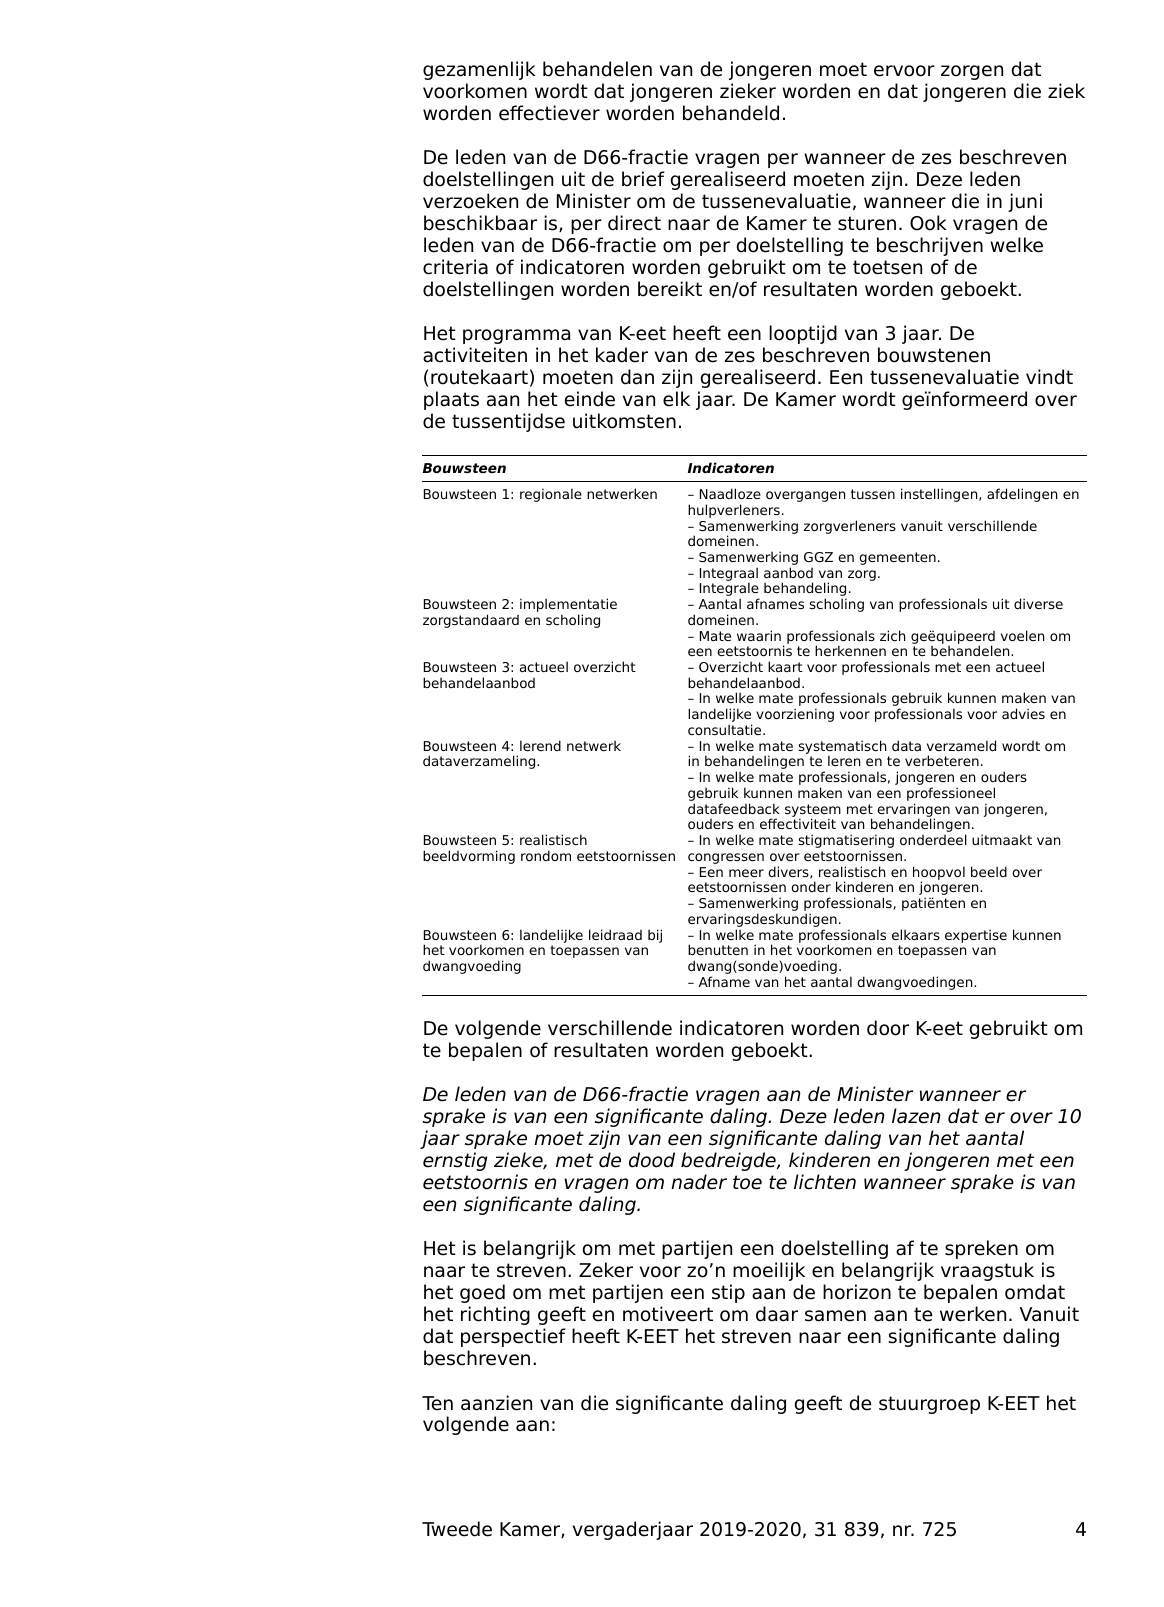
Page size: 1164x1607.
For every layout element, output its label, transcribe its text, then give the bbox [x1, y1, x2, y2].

text De leden van de D66-fractie vragen aan de Minister wanneer er sprake is van een significante daling. Deze leden lazen dat er over 10 jaar sprake moet zijn van een significante daling van het aantal ernstig zieke, met de dood bedreigde, kinderen en jongeren met een eetstoornis en vragen om nader toe te lichten wanneer sprake is van een significante daling. [422, 1084, 1087, 1216]
table_cell – In welke mate systematisch data verzameld wordt om in behandelingen te leren en te verbeteren. – In welke mate professionals, jongeren en ouders gebruik kunnen maken van een professioneel datafeedback systeem met ervaringen van jongeren, ouders en effectiviteit van behandelingen. [681, 739, 1087, 833]
table_header Indicatoren [681, 456, 1087, 481]
table_cell Bouwsteen 4: lerend netwerk dataverzameling. [422, 739, 681, 833]
table_cell – Overzicht kaart voor professionals met een actueel behandelaanbod. – In welke mate professionals gebruik kunnen maken van landelijke voorziening voor professionals voor advies en consultatie. [681, 660, 1087, 738]
table_cell – Naadloze overgangen tussen instellingen, afdelingen en hulpverleners. – Samenwerking zorgverleners vanuit verschillende domeinen. – Samenwerking GGZ en gemeenten. – Integraal aanbod van zorg. – Integrale behandeling. [681, 482, 1087, 597]
table_cell Bouwsteen 2: implementatie zorgstandaard en scholing [422, 597, 681, 660]
text De leden van de D66-fractie vragen per wanneer de zes beschreven doelstellingen uit de brief gerealiseerd moeten zijn. Deze leden verzoeken de Minister om de tussenevaluatie, wanneer die in juni beschikbaar is, per direct naar de Kamer te sturen. Ook vragen de leden van de D66-fractie om per doelstelling te beschrijven welke criteria of indicatoren worden gebruikt om te toetsen of de doelstellingen worden bereikt en/of resultaten worden geboekt. [422, 147, 1087, 301]
table_cell – In welke mate professionals elkaars expertise kunnen benutten in het voorkomen en toepassen van dwang(sonde)voeding. – Afname van het aantal dwangvoedingen. [681, 927, 1087, 995]
text Ten aanzien van die significante daling geeft de stuurgroep K-EET het volgende aan: [422, 1392, 1087, 1436]
text De volgende verschillende indicatoren worden door K-eet gebruikt om te bepalen of resultaten worden geboekt. [422, 1018, 1087, 1062]
table_cell – In welke mate stigmatisering onderdeel uitmaakt van congressen over eetstoornissen. – Een meer divers, realistisch en hoopvol beeld over eetstoornissen onder kinderen en jongeren. – Samenwerking professionals, patiënten en ervaringsdeskundigen. [681, 833, 1087, 927]
table_cell Bouwsteen 1: regionale netwerken [422, 482, 681, 597]
table_cell – Aantal afnames scholing van professionals uit diverse domeinen. – Mate waarin professionals zich geëquipeerd voelen om een eetstoornis te herkennen en te behandelen. [681, 597, 1087, 660]
text Het programma van K-eet heeft een looptijd van 3 jaar. De activiteiten in het kader van de zes beschreven bouwstenen (routekaart) moeten dan zijn gerealiseerd. Een tussenevaluatie vindt plaats aan het einde van elk jaar. De Kamer wordt geïnformeerd over de tussentijdse uitkomsten. [422, 323, 1087, 433]
table_header Bouwsteen [422, 456, 681, 481]
text gezamenlijk behandelen van de jongeren moet ervoor zorgen dat voorkomen wordt dat jongeren zieker worden en dat jongeren die ziek worden effectiever worden behandeld. [422, 59, 1087, 125]
table_cell Bouwsteen 5: realistisch beeldvorming rondom eetstoornissen [422, 833, 681, 927]
table_cell Bouwsteen 6: landelijke leidraad bij het voorkomen en toepassen van dwangvoeding [422, 927, 681, 995]
table_cell Bouwsteen 3: actueel overzicht behandelaanbod [422, 660, 681, 738]
text Het is belangrijk om met partijen een doelstelling af te spreken om naar te streven. Zeker voor zo’n moeilijk en belangrijk vraagstuk is het goed om met partijen een stip aan de horizon te bepalen omdat het richting geeft en motiveert om daar samen aan te werken. Vanuit dat perspectief heeft K-EET het streven naar een significante daling beschreven. [422, 1238, 1087, 1370]
